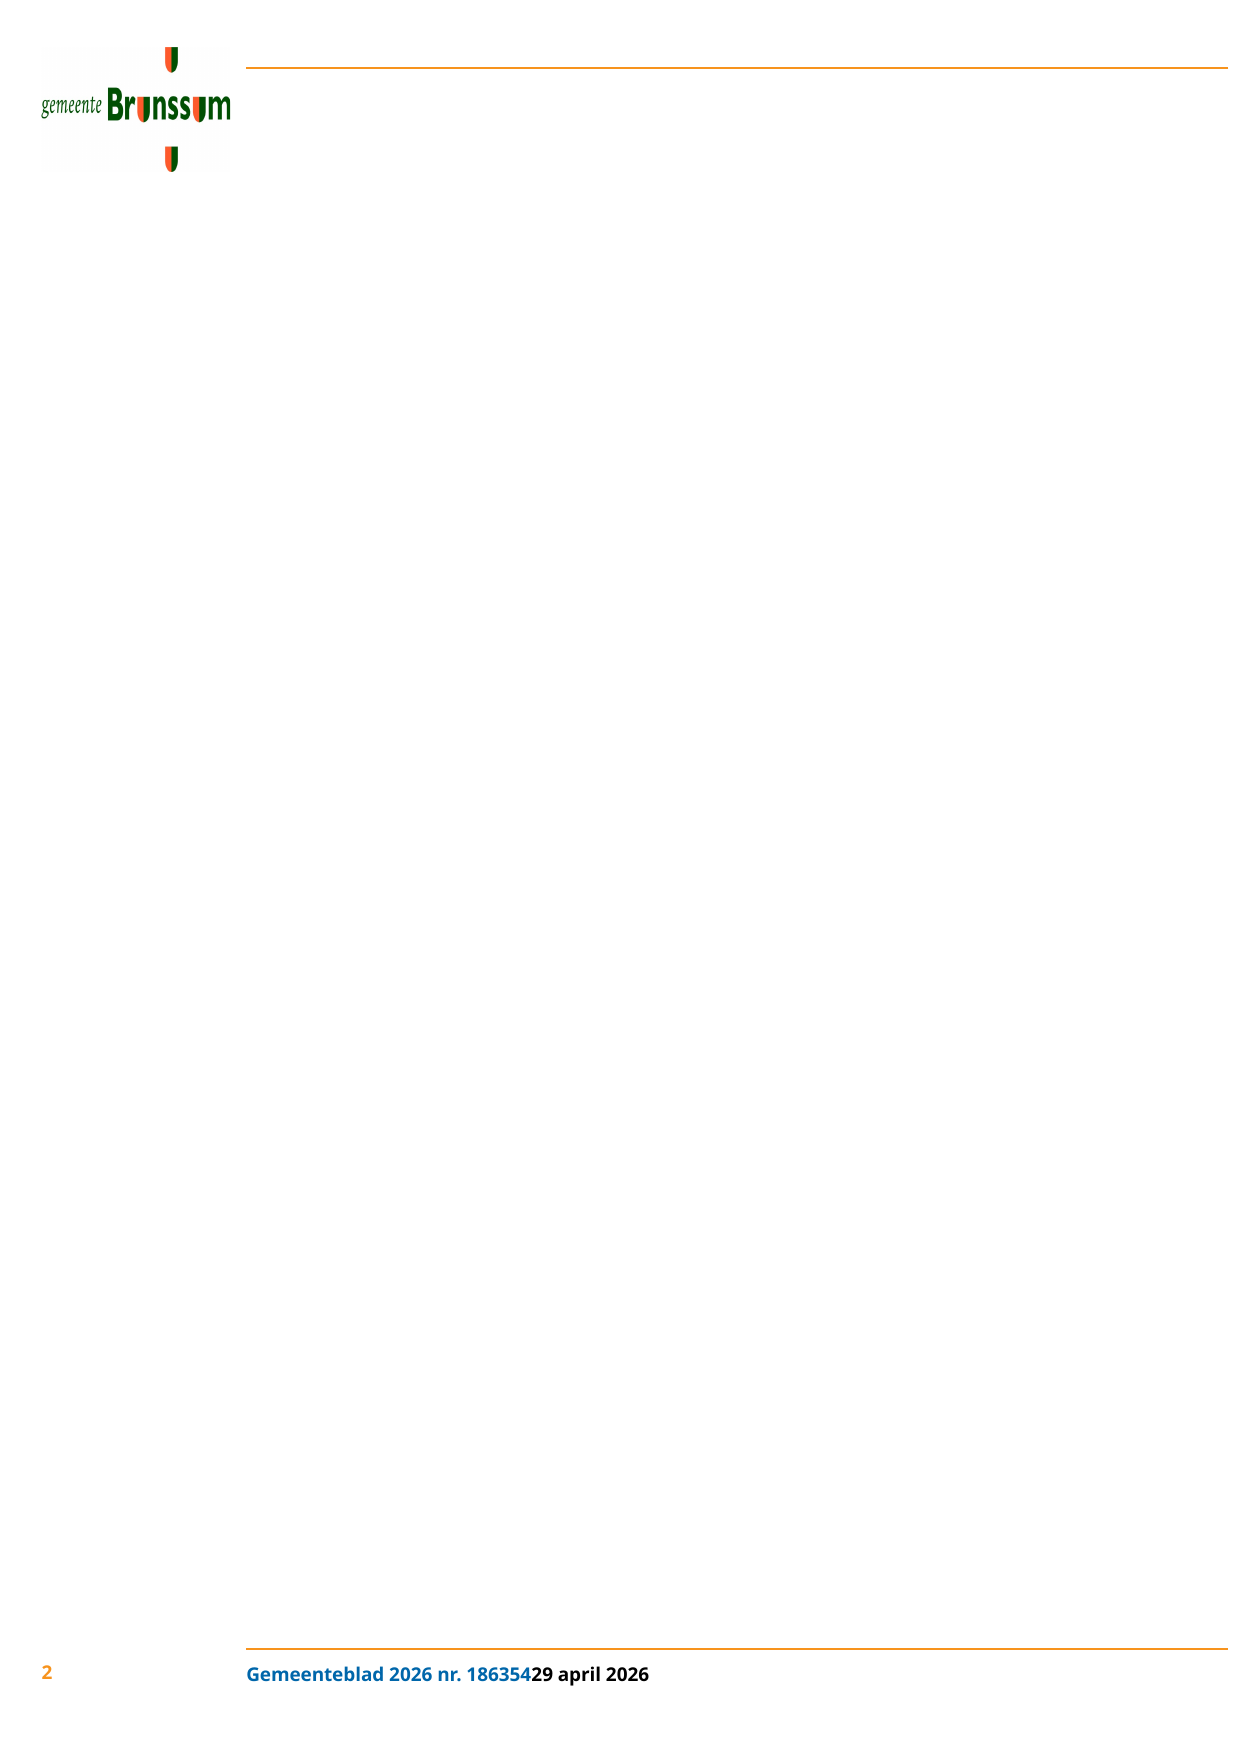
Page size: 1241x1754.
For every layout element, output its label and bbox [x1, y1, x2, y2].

picture [41, 47, 231, 172]
